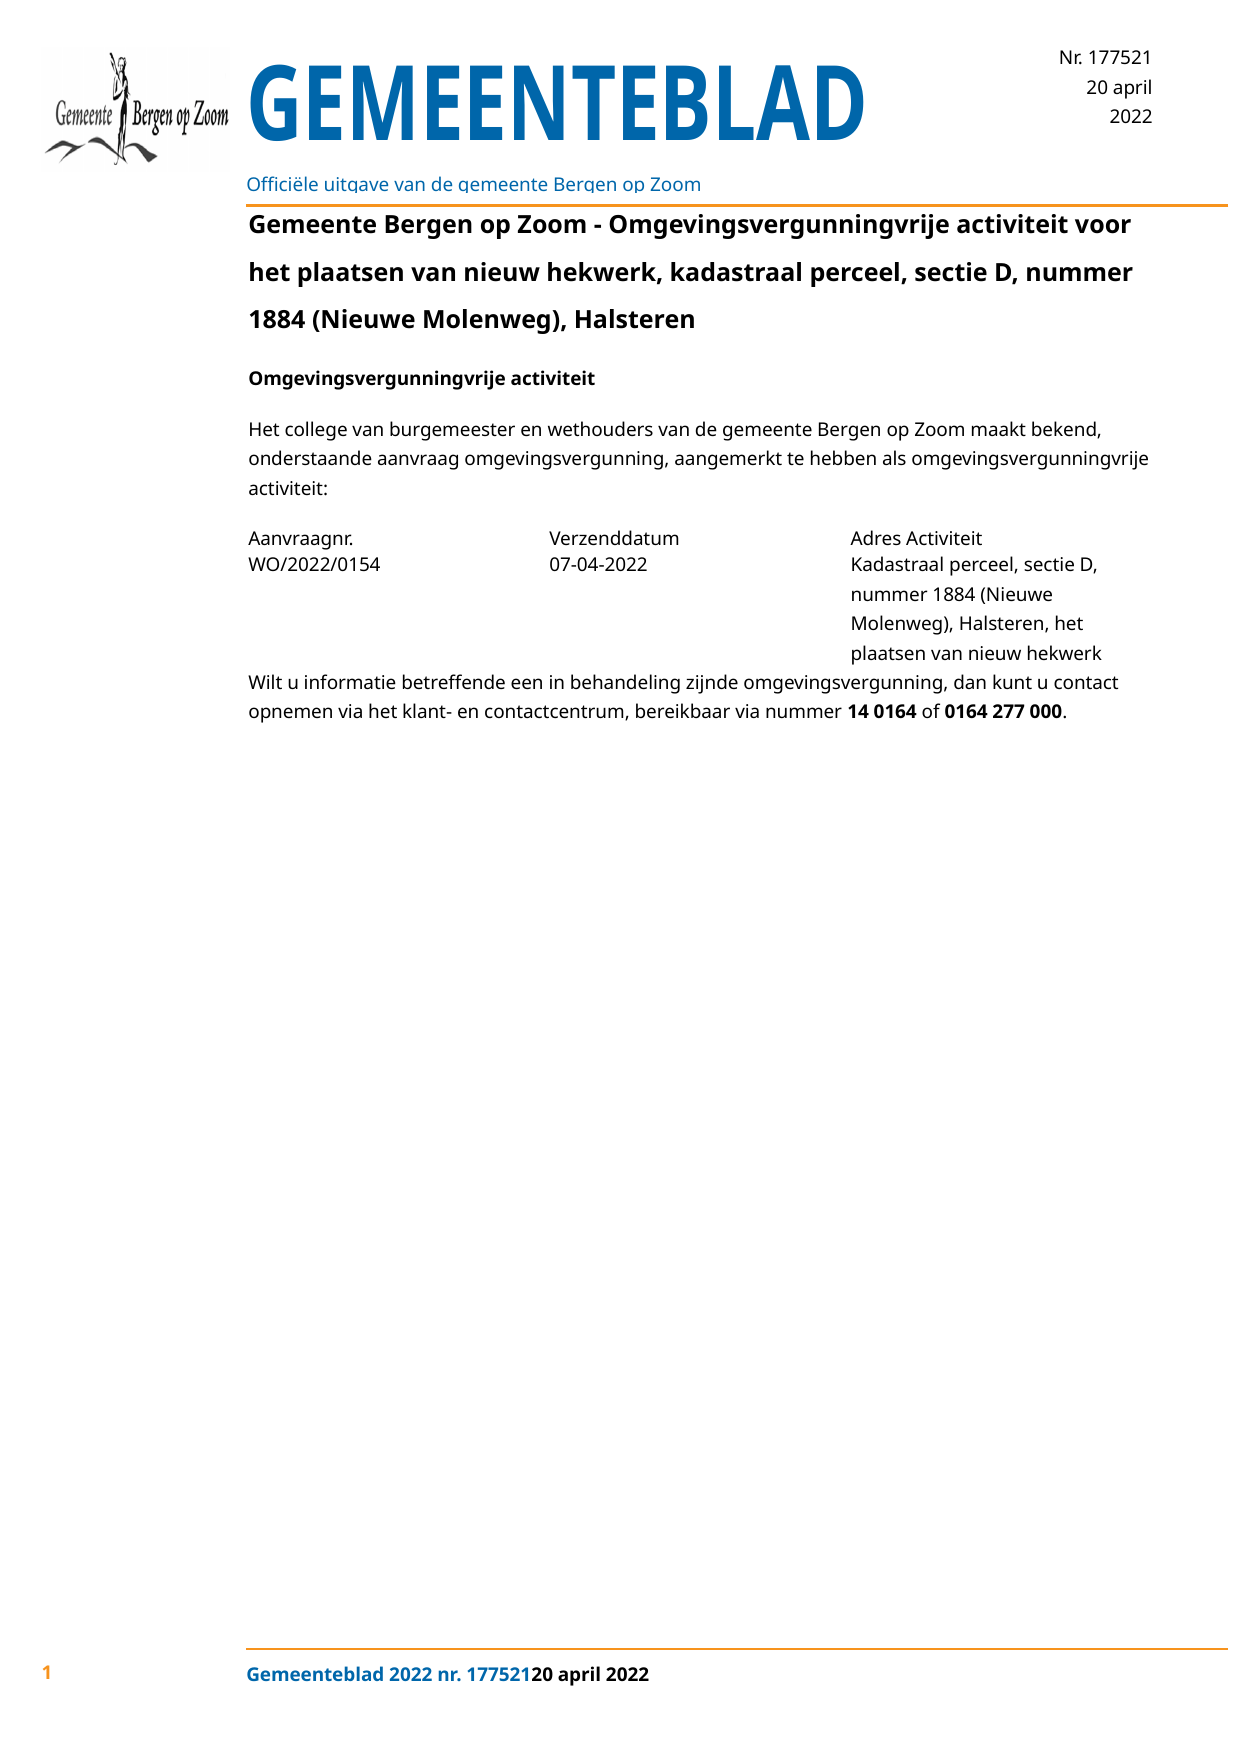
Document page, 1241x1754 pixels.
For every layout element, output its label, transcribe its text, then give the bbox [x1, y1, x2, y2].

text Het college van burgemeester en wethouders van de gemeente Bergen op Zoom maakt bekend, onderstaande aanvraag omgevingsvergunning, aangemerkt te hebben als omgevingsvergunningvrije activiteit: [248, 416, 1152, 501]
table_cell Kadastraal perceel, sectie D, nummer 1884 (Nieuwe Molenweg), Halsteren, het plaatsen van nieuw hekwerk [850, 551, 1152, 666]
text Wilt u informatie betreffende een in behandeling zijnde omgevingsvergunning, dan kunt u contact opnemen via het klant- en contactcentrum, bereikbaar via nummer 14 0164 of 0164 277 000. [248, 669, 1152, 724]
table_cell 07-04-2022 [549, 551, 850, 666]
text Omgevingsvergunningvrije activiteit [248, 366, 1152, 391]
picture [41, 47, 231, 172]
table_header Aanvraagnr. [248, 526, 549, 551]
table_cell WO/2022/0154 [248, 551, 549, 666]
table_header Verzenddatum [549, 526, 850, 551]
text Gemeente Bergen op Zoom - Omgevingsvergunningvrije activiteit voor het plaatsen van nieuw hekwerk, kadastraal perceel, sectie D, nummer 1884 (Nieuwe Molenweg), Halsteren [248, 207, 1152, 336]
table_header Adres Activiteit [850, 526, 1152, 551]
